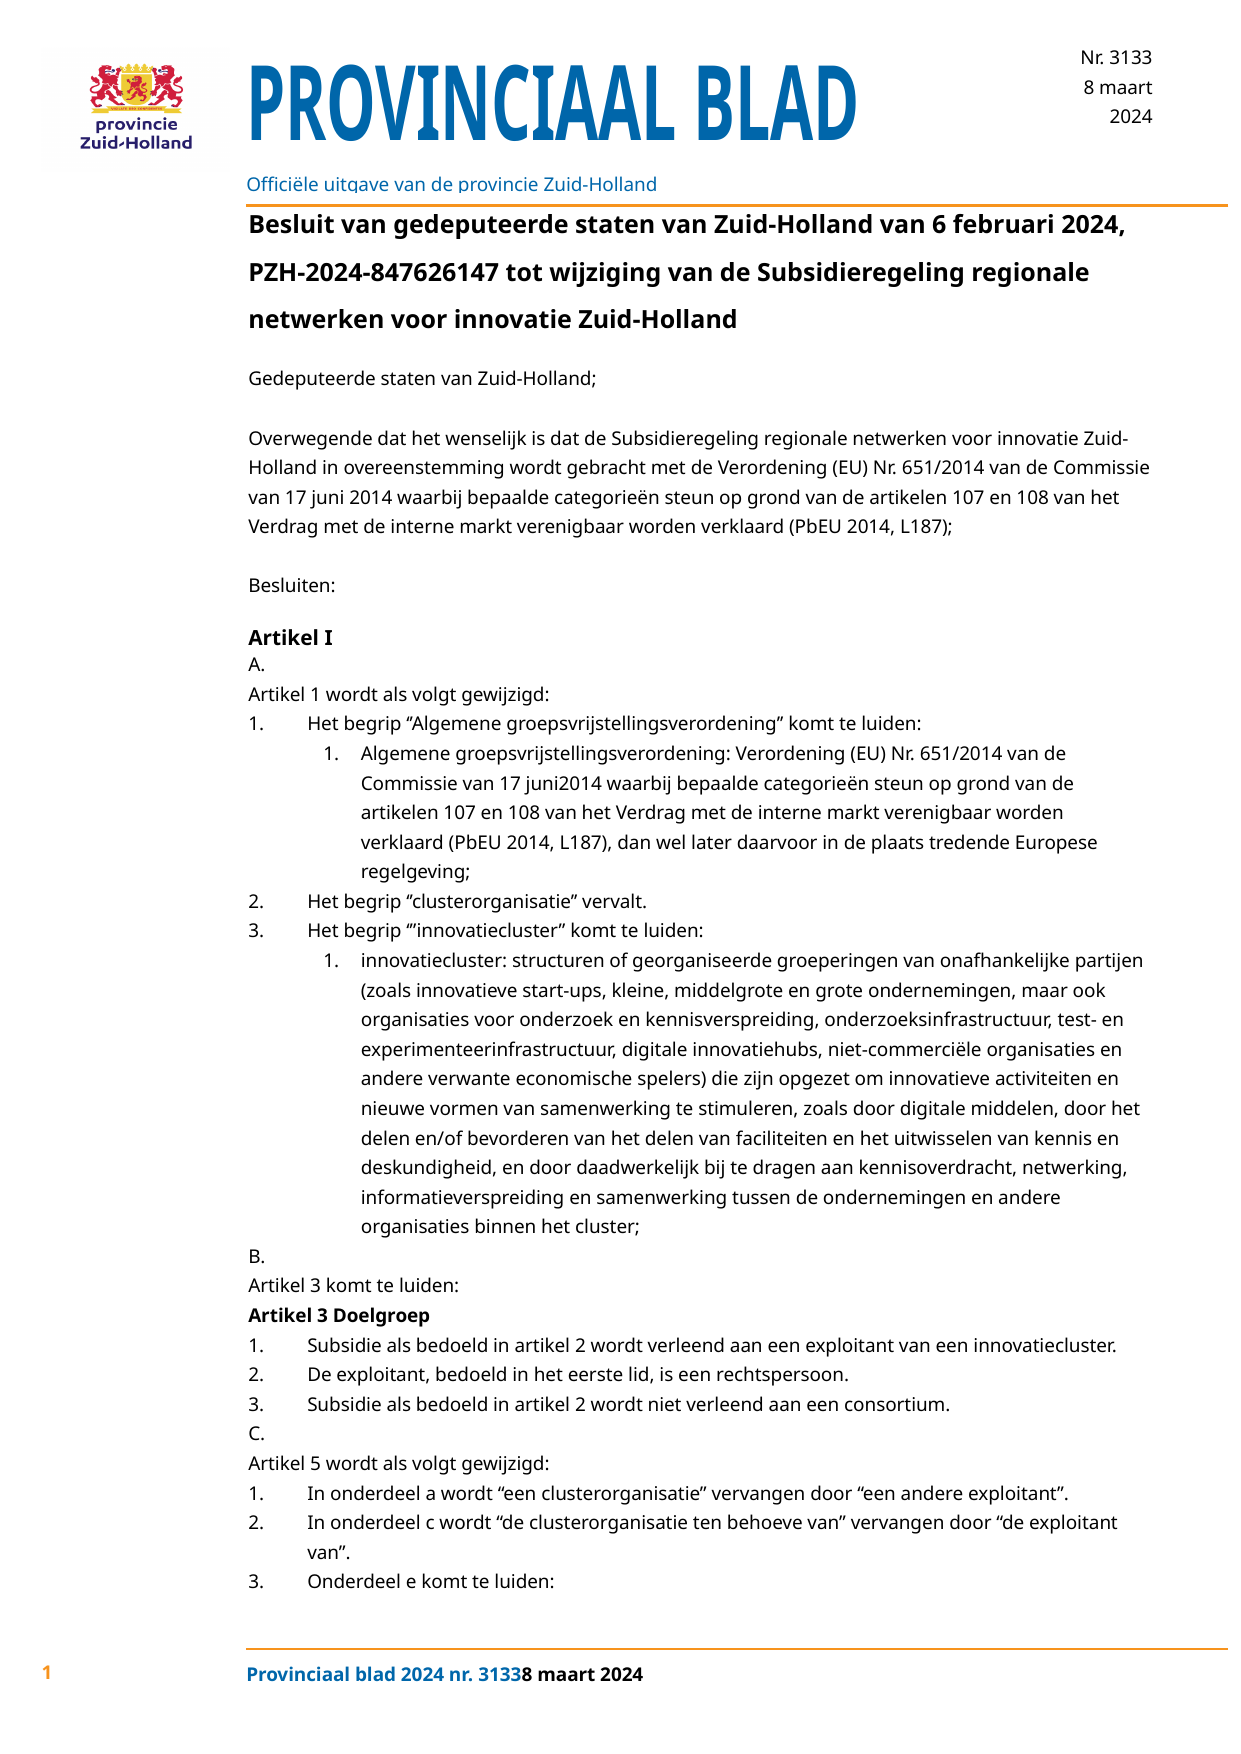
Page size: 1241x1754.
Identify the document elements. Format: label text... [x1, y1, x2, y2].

text A. [248, 651, 1152, 677]
list In onderdeel c wordt “de clusterorganisatie ten behoeve van” vervangen door “de exploitant van”. [248, 1509, 1152, 1565]
text C. [248, 1421, 1152, 1446]
text Artikel 1 wordt als volgt gewijzigd: [248, 681, 1152, 707]
list Onderdeel e komt te luiden: [248, 1568, 1152, 1594]
list Het begrip ‘’clusterorganisatie’’ vervalt. [248, 888, 1152, 914]
list innovatiecluster: structuren of georganiseerde groeperingen van onafhankelijke partijen (zoals innovatieve start-ups, kleine, middelgrote en grote ondernemingen, maar ook organisaties voor onderzoek en kennisverspreiding, onderzoeksinfrastructuur, test- en experimenteerinfrastructuur, digitale innovatiehubs, niet-commerciële organisaties en andere verwante economische spelers) die zijn opgezet om innovatieve activiteiten en nieuwe vormen van samenwerking te stimuleren, zoals door digitale middelen, door het delen en/of bevorderen van het delen van faciliteiten en het uitwisselen van kennis en deskundigheid, en door daadwerkelijk bij te dragen aan kennisoverdracht, netwerking, informatieverspreiding en samenwerking tussen de ondernemingen en andere organisaties binnen het cluster; [323, 947, 1152, 1239]
text Besluit van gedeputeerde staten van Zuid-Holland van 6 februari 2024, PZH-2024-847626147 tot wijziging van de Subsidieregeling regionale netwerken voor innovatie Zuid-Holland [248, 207, 1152, 336]
text Artikel 3 komt te luiden: [248, 1273, 1152, 1298]
text Besluiten: [248, 573, 1152, 598]
list In onderdeel a wordt “een clusterorganisatie” vervangen door “een andere exploitant”. [248, 1480, 1152, 1506]
list Het begrip ‘”innovatiecluster” komt te luiden: [248, 918, 1152, 943]
list Het begrip ‘’Algemene groepsvrijstellingsverordening’’ komt te luiden: [248, 711, 1152, 736]
text Artikel I [248, 623, 1152, 651]
text Artikel 3 Doelgroep [248, 1302, 1152, 1328]
text Overwegende dat het wenselijk is dat de Subsidieregeling regionale netwerken voor innovatie Zuid-Holland in overeenstemming wordt gebracht met de Verordening (EU) Nr. 651/2014 van de Commissie van 17 juni 2014 waarbij bepaalde categorieën steun op grond van de artikelen 107 en 108 van het Verdrag met de interne markt verenigbaar worden verklaard (PbEU 2014, L187); [248, 425, 1152, 539]
list De exploitant, bedoeld in het eerste lid, is een rechtspersoon. [248, 1361, 1152, 1387]
text B. [248, 1243, 1152, 1269]
list Subsidie als bedoeld in artikel 2 wordt niet verleend aan een consortium. [248, 1391, 1152, 1417]
text Artikel 5 wordt als volgt gewijzigd: [248, 1450, 1152, 1476]
picture [41, 47, 231, 172]
list Algemene groepsvrijstellingsverordening: Verordening (EU) Nr. 651/2014 van de Commissie van 17 juni2014 waarbij bepaalde categorieën steun op grond van de artikelen 107 en 108 van het Verdrag met de interne markt verenigbaar worden verklaard (PbEU 2014, L187), dan wel later daarvoor in de plaats tredende Europese regelgeving; [323, 740, 1152, 884]
list Subsidie als bedoeld in artikel 2 wordt verleend aan een exploitant van een innovatiecluster. [248, 1332, 1152, 1358]
text Gedeputeerde staten van Zuid-Holland; [248, 366, 1152, 391]
